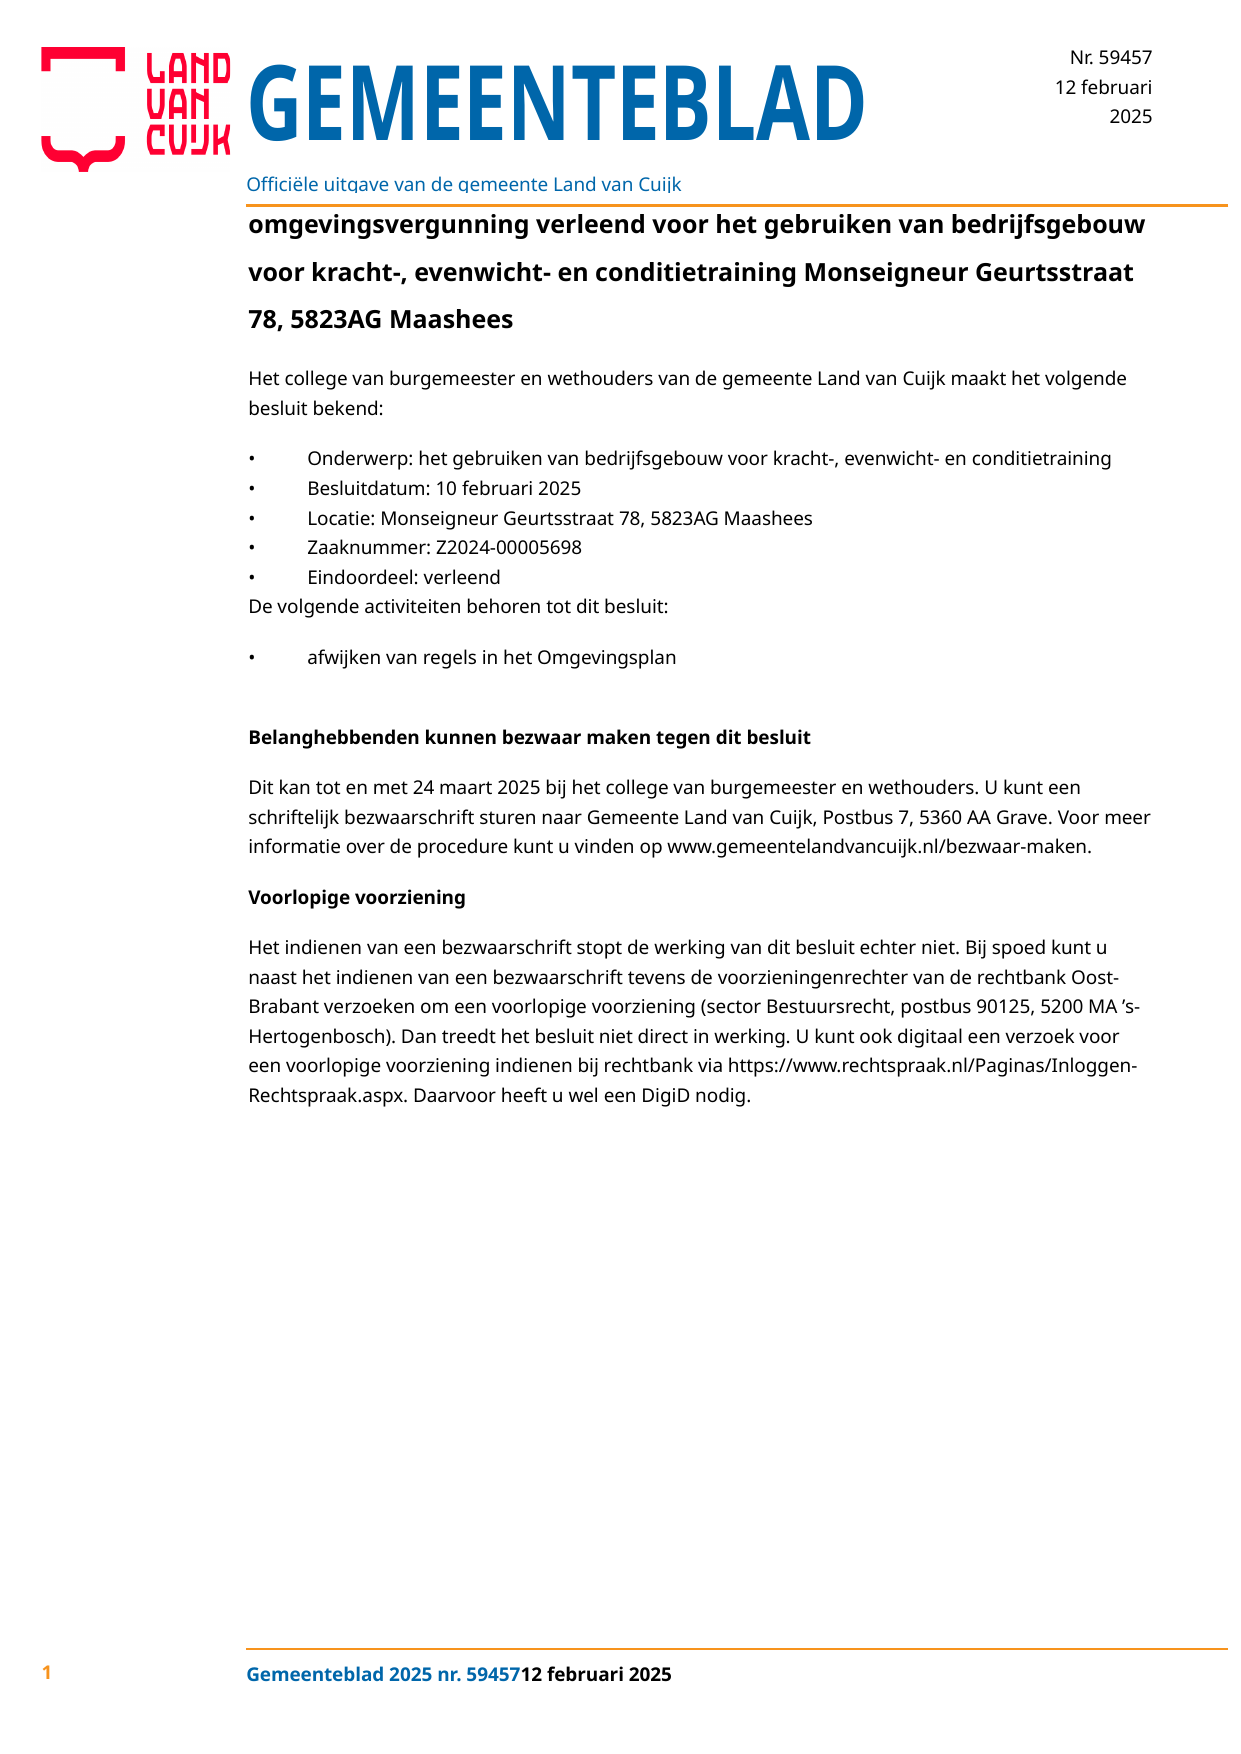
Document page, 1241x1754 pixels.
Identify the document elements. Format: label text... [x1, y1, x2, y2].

list afwijken van regels in het Omgevingsplan [248, 644, 1152, 669]
text Belanghebbenden kunnen bezwaar maken tegen dit besluit [248, 724, 1152, 749]
picture [41, 47, 231, 172]
text Het college van burgemeester en wethouders van de gemeente Land van Cuijk maakt het volgende besluit bekend: [248, 366, 1152, 421]
text Het indienen van een bezwaarschrift stopt de werking van dit besluit echter niet. Bij spoed kunt u naast het indienen van een bezwaarschrift tevens de voorzieningenrechter van de rechtbank Oost-Brabant verzoeken om een voorlopige voorziening (sector Bestuursrecht, postbus 90125, 5200 MA ’s-Hertogenbosch). Dan treedt het besluit niet direct in werking. U kunt ook digitaal een verzoek voor een voorlopige voorziening indienen bij rechtbank via https://www.rechtspraak.nl/Paginas/Inloggen-Rechtspraak.aspx. Daarvoor heeft u wel een DigiD nodig. [248, 934, 1152, 1108]
list Eindoordeel: verleend [248, 564, 1152, 589]
text De volgende activiteiten behoren tot dit besluit: [248, 593, 1152, 619]
text omgevingsvergunning verleend voor het gebruiken van bedrijfsgebouw voor kracht-, evenwicht- en conditietraining Monseigneur Geurtsstraat 78, 5823AG Maashees [248, 207, 1152, 336]
list Besluitdatum: 10 februari 2025 [248, 475, 1152, 501]
text Voorlopige voorziening [248, 884, 1152, 909]
list Onderwerp: het gebruiken van bedrijfsgebouw voor kracht-, evenwicht- en conditietraining [248, 446, 1152, 471]
list Zaaknummer: Z2024-00005698 [248, 534, 1152, 560]
text Dit kan tot en met 24 maart 2025 bij het college van burgemeester en wethouders. U kunt een schriftelijk bezwaarschrift sturen naar Gemeente Land van Cuijk, Postbus 7, 5360 AA Grave. Voor meer informatie over de procedure kunt u vinden op www.gemeentelandvancuijk.nl/bezwaar-maken. [248, 774, 1152, 859]
list Locatie: Monseigneur Geurtsstraat 78, 5823AG Maashees [248, 505, 1152, 530]
